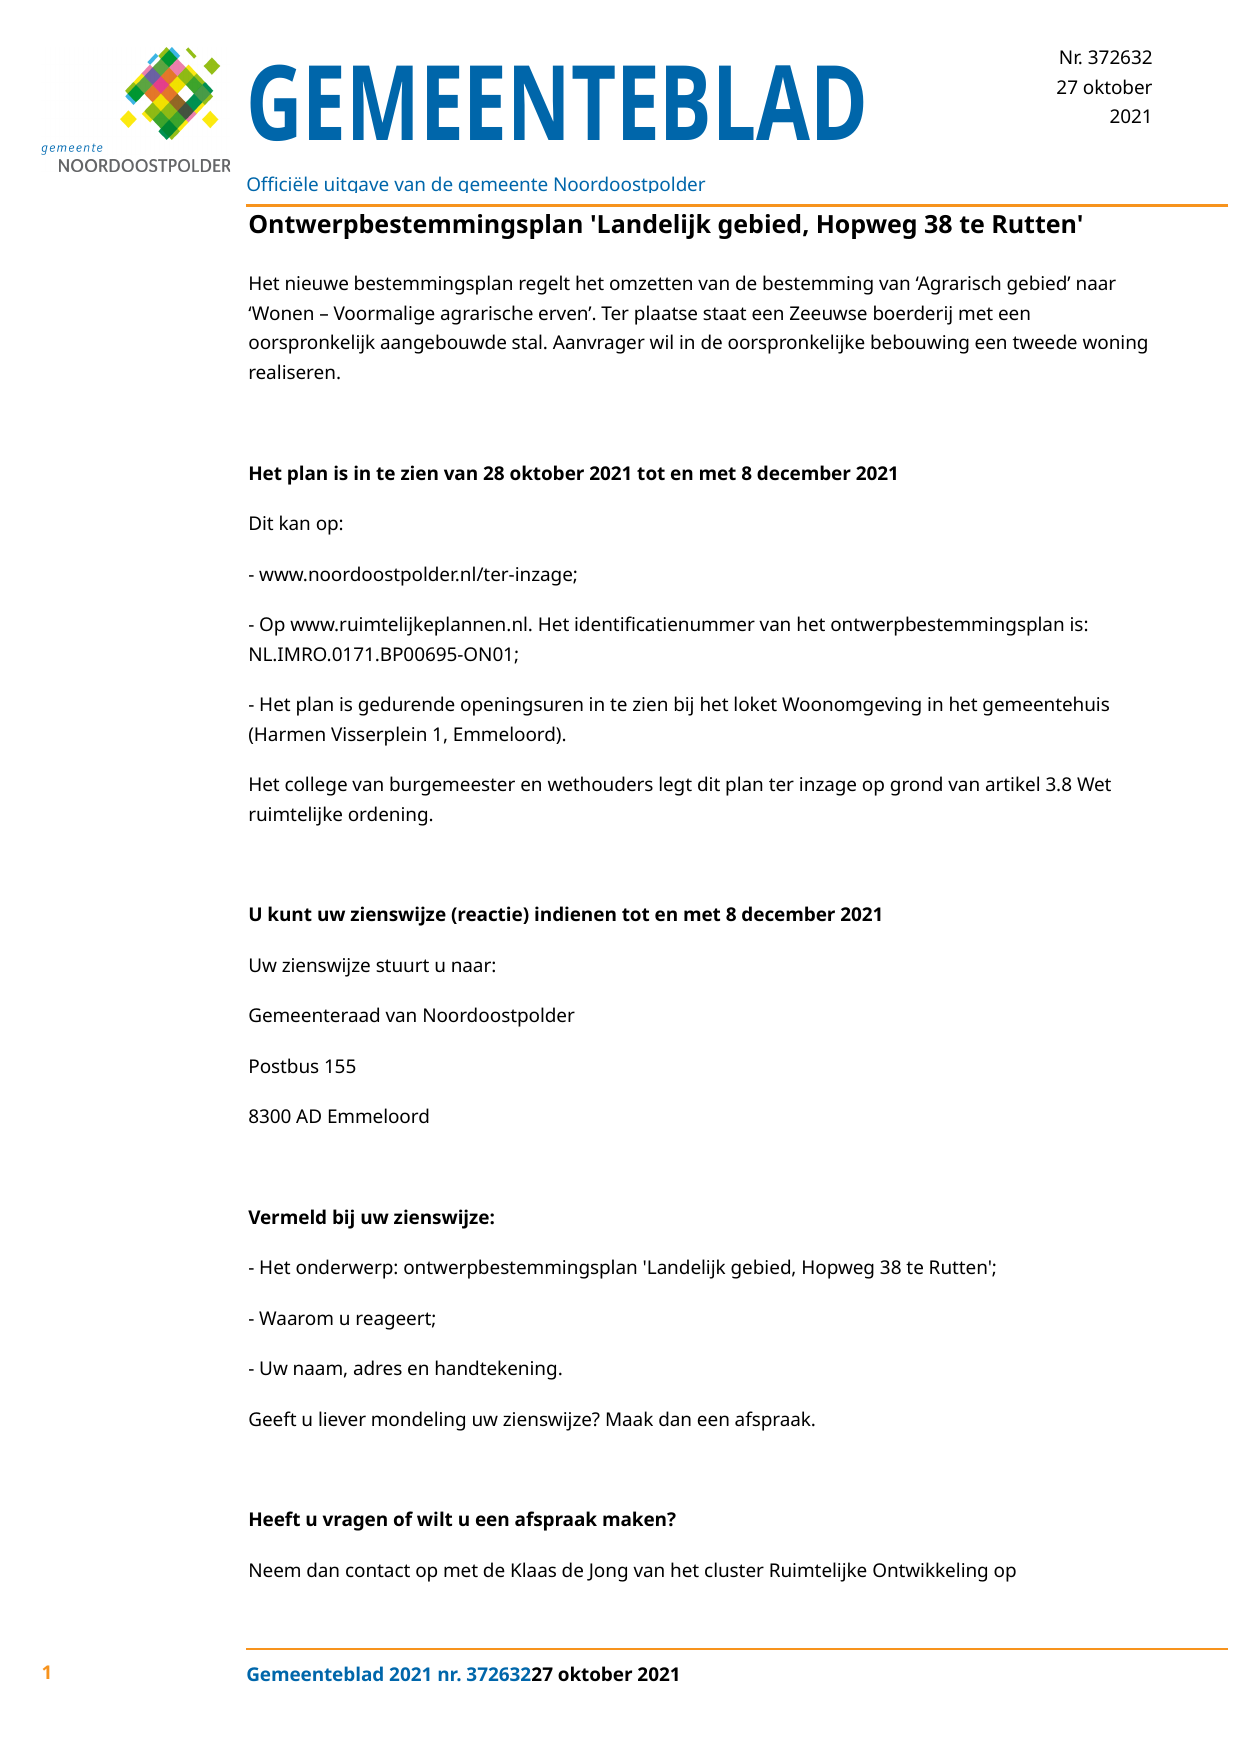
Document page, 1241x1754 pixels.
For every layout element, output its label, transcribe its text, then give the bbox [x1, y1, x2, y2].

text U kunt uw zienswijze (reactie) indienen tot en met 8 december 2021 [248, 902, 1152, 927]
text Het nieuwe bestemmingsplan regelt het omzetten van de bestemming van ‘Agrarisch gebied’ naar ‘Wonen – Voormalige agrarische erven’. Ter plaatse staat een Zeeuwse boerderij met een oorspronkelijk aangebouwde stal. Aanvrager wil in de oorspronkelijke bebouwing een tweede woning realiseren. [248, 270, 1152, 385]
text Uw zienswijze stuurt u naar: [248, 952, 1152, 978]
text 8300 AD Emmeloord [248, 1103, 1152, 1129]
text - Waarom u reageert; [248, 1305, 1152, 1331]
text Postbus 155 [248, 1053, 1152, 1078]
text Gemeenteraad van Noordoostpolder [248, 1002, 1152, 1028]
text Het plan is in te zien van 28 oktober 2021 tot en met 8 december 2021 [248, 460, 1152, 486]
text Het college van burgemeester en wethouders legt dit plan ter inzage op grond van artikel 3.8 Wet ruimtelijke ordening. [248, 771, 1152, 826]
text - Het onderwerp: ontwerpbestemmingsplan 'Landelijk gebied, Hopweg 38 te Rutten'; [248, 1254, 1152, 1280]
text Ontwerpbestemmingsplan 'Landelijk gebied, Hopweg 38 te Rutten' [248, 207, 1152, 241]
text - Uw naam, adres en handtekening. [248, 1355, 1152, 1381]
text - www.noordoostpolder.nl/ter-inzage; [248, 561, 1152, 586]
text Vermeld bij uw zienswijze: [248, 1204, 1152, 1230]
text Geeft u liever mondeling uw zienswijze? Maak dan een afspraak. [248, 1406, 1152, 1431]
text Heeft u vragen of wilt u een afspraak maken? [248, 1507, 1152, 1532]
text - Op www.ruimtelijkeplannen.nl. Het identificatienummer van het ontwerpbestemmingsplan is: NL.IMRO.0171.BP00695-ON01; [248, 611, 1152, 666]
text Dit kan op: [248, 510, 1152, 536]
text Neem dan contact op met de Klaas de Jong van het cluster Ruimtelijke Ontwikkeling op [248, 1557, 1152, 1583]
picture [41, 47, 231, 172]
text - Het plan is gedurende openingsuren in te zien bij het loket Woonomgeving in het gemeentehuis (Harmen Visserplein 1, Emmeloord). [248, 691, 1152, 746]
